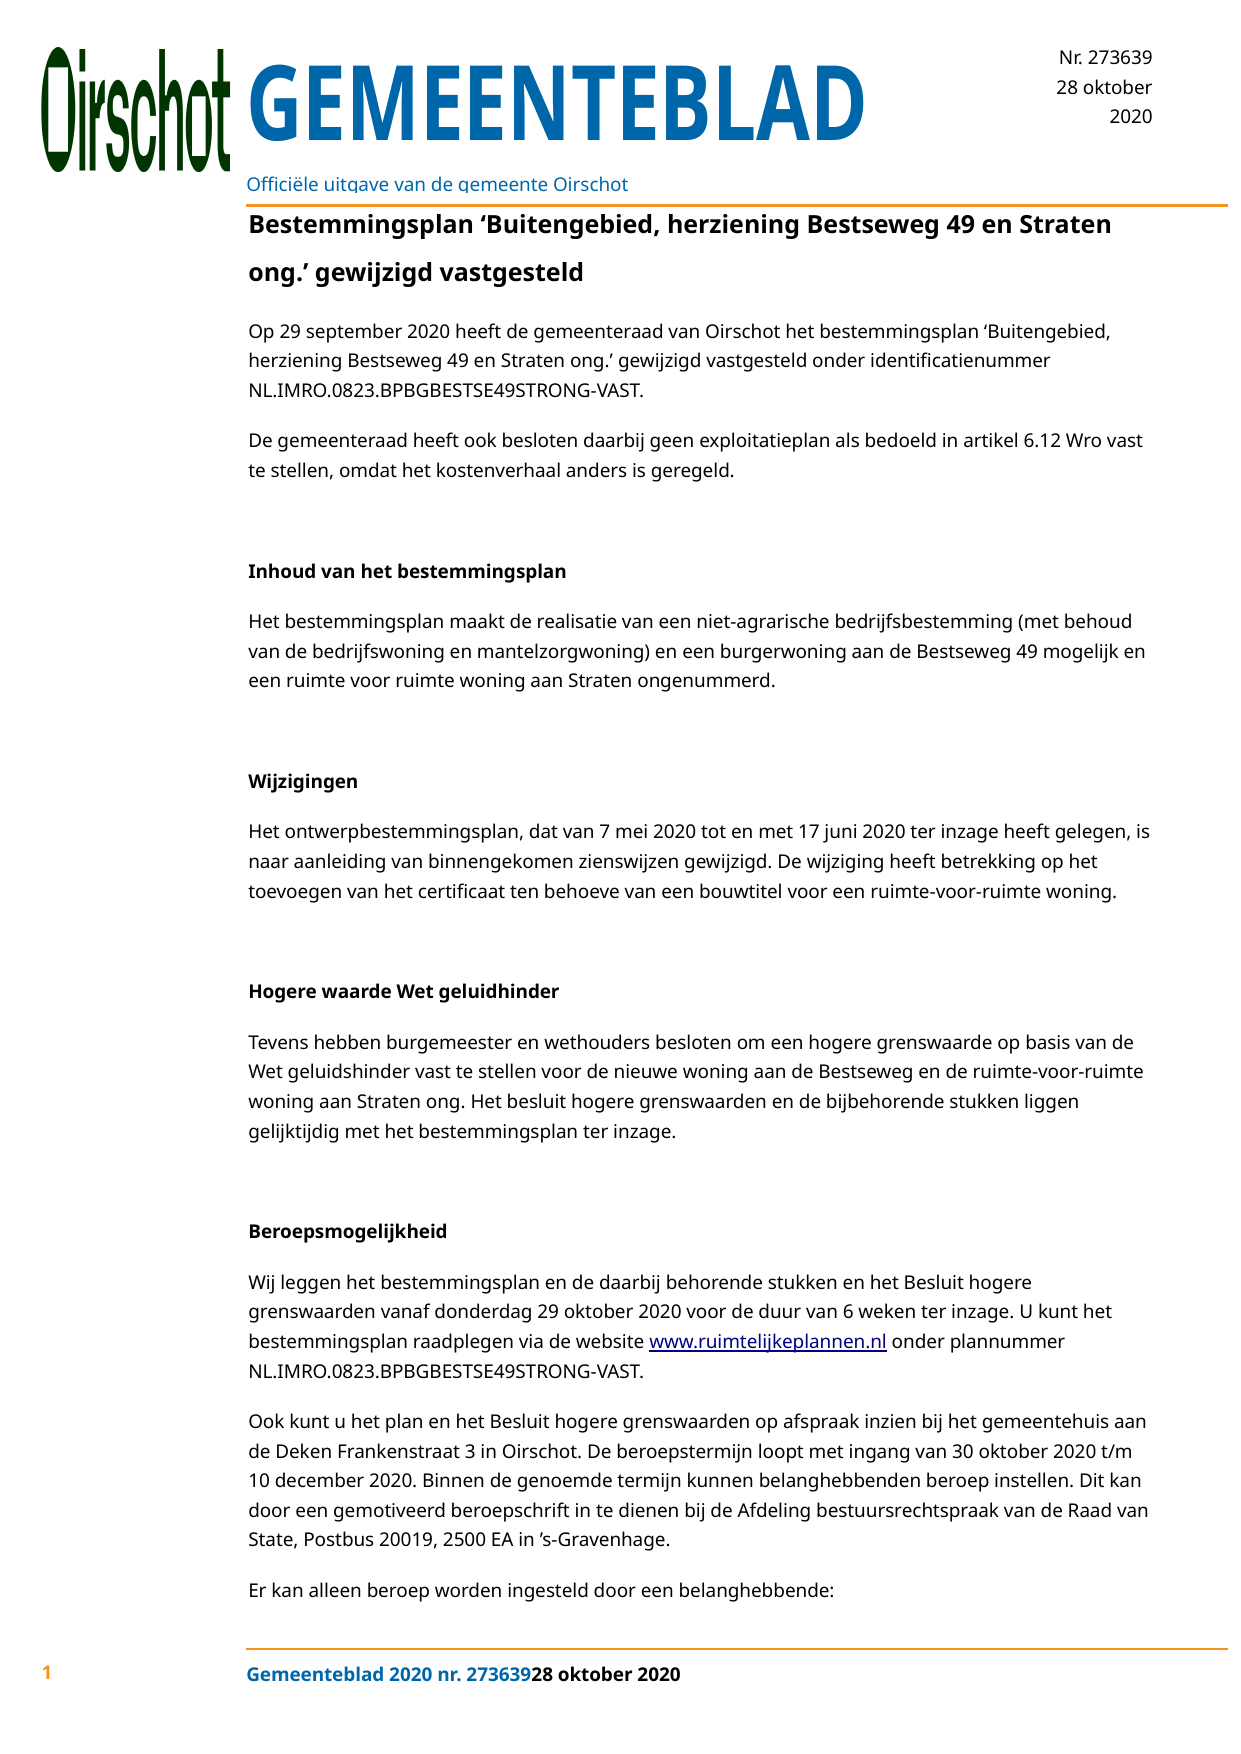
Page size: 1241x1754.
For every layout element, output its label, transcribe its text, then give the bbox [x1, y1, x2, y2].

text Wijzigingen [248, 768, 1152, 794]
text Op 29 september 2020 heeft de gemeenteraad van Oirschot het bestemmingsplan ‘Buitengebied, herziening Bestseweg 49 en Straten ong.’ gewijzigd vastgesteld onder identificatienummer NL.IMRO.0823.BPBGBESTSE49STRONG-VAST. [248, 318, 1152, 403]
text Ook kunt u het plan en het Besluit hogere grenswaarden op afspraak inzien bij het gemeentehuis aan de Deken Frankenstraat 3 in Oirschot. De beroepstermijn loopt met ingang van 30 oktober 2020 t/m 10 december 2020. Binnen de genoemde termijn kunnen belanghebbenden beroep instellen. Dit kan door een gemotiveerd beroepschrift in te dienen bij de Afdeling bestuursrechtspraak van de Raad van State, Postbus 20019, 2500 EA in ’s-Gravenhage. [248, 1408, 1152, 1552]
text Het bestemmingsplan maakt de realisatie van een niet-agrarische bedrijfsbestemming (met behoud van de bedrijfswoning en mantelzorgwoning) en een burgerwoning aan de Bestseweg 49 mogelijk en een ruimte voor ruimte woning aan Straten ongenummerd. [248, 608, 1152, 693]
text Inhoud van het bestemmingsplan [248, 558, 1152, 584]
text Beroepsmogelijkheid [248, 1219, 1152, 1244]
picture [41, 47, 231, 172]
text Hogere waarde Wet geluidhinder [248, 979, 1152, 1004]
text Wij leggen het bestemmingsplan en de daarbij behorende stukken en het Besluit hogere grenswaarden vanaf donderdag 29 oktober 2020 voor de duur van 6 weken ter inzage. U kunt het bestemmingsplan raadplegen via de website www.ruimtelijkeplannen.nl onder plannummer NL.IMRO.0823.BPBGBESTSE49STRONG-VAST. [248, 1269, 1152, 1384]
text Bestemmingsplan ‘Buitengebied, herziening Bestseweg 49 en Straten ong.’ gewijzigd vastgesteld [248, 207, 1152, 288]
text De gemeenteraad heeft ook besloten daarbij geen exploitatieplan als bedoeld in artikel 6.12 Wro vast te stellen, omdat het kostenverhaal anders is geregeld. [248, 427, 1152, 483]
text Het ontwerpbestemmingsplan, dat van 7 mei 2020 tot en met 17 juni 2020 ter inzage heeft gelegen, is naar aanleiding van binnengekomen zienswijzen gewijzigd. De wijziging heeft betrekking op het toevoegen van het certificaat ten behoeve van een bouwtitel voor een ruimte-voor-ruimte woning. [248, 819, 1152, 904]
text Tevens hebben burgemeester en wethouders besloten om een hogere grenswaarde op basis van de Wet geluidshinder vast te stellen voor de nieuwe woning aan de Bestseweg en de ruimte-voor-ruimte woning aan Straten ong. Het besluit hogere grenswaarden en de bijbehorende stukken liggen gelijktijdig met het bestemmingsplan ter inzage. [248, 1029, 1152, 1144]
text Er kan alleen beroep worden ingesteld door een belanghebbende: [248, 1577, 1152, 1603]
